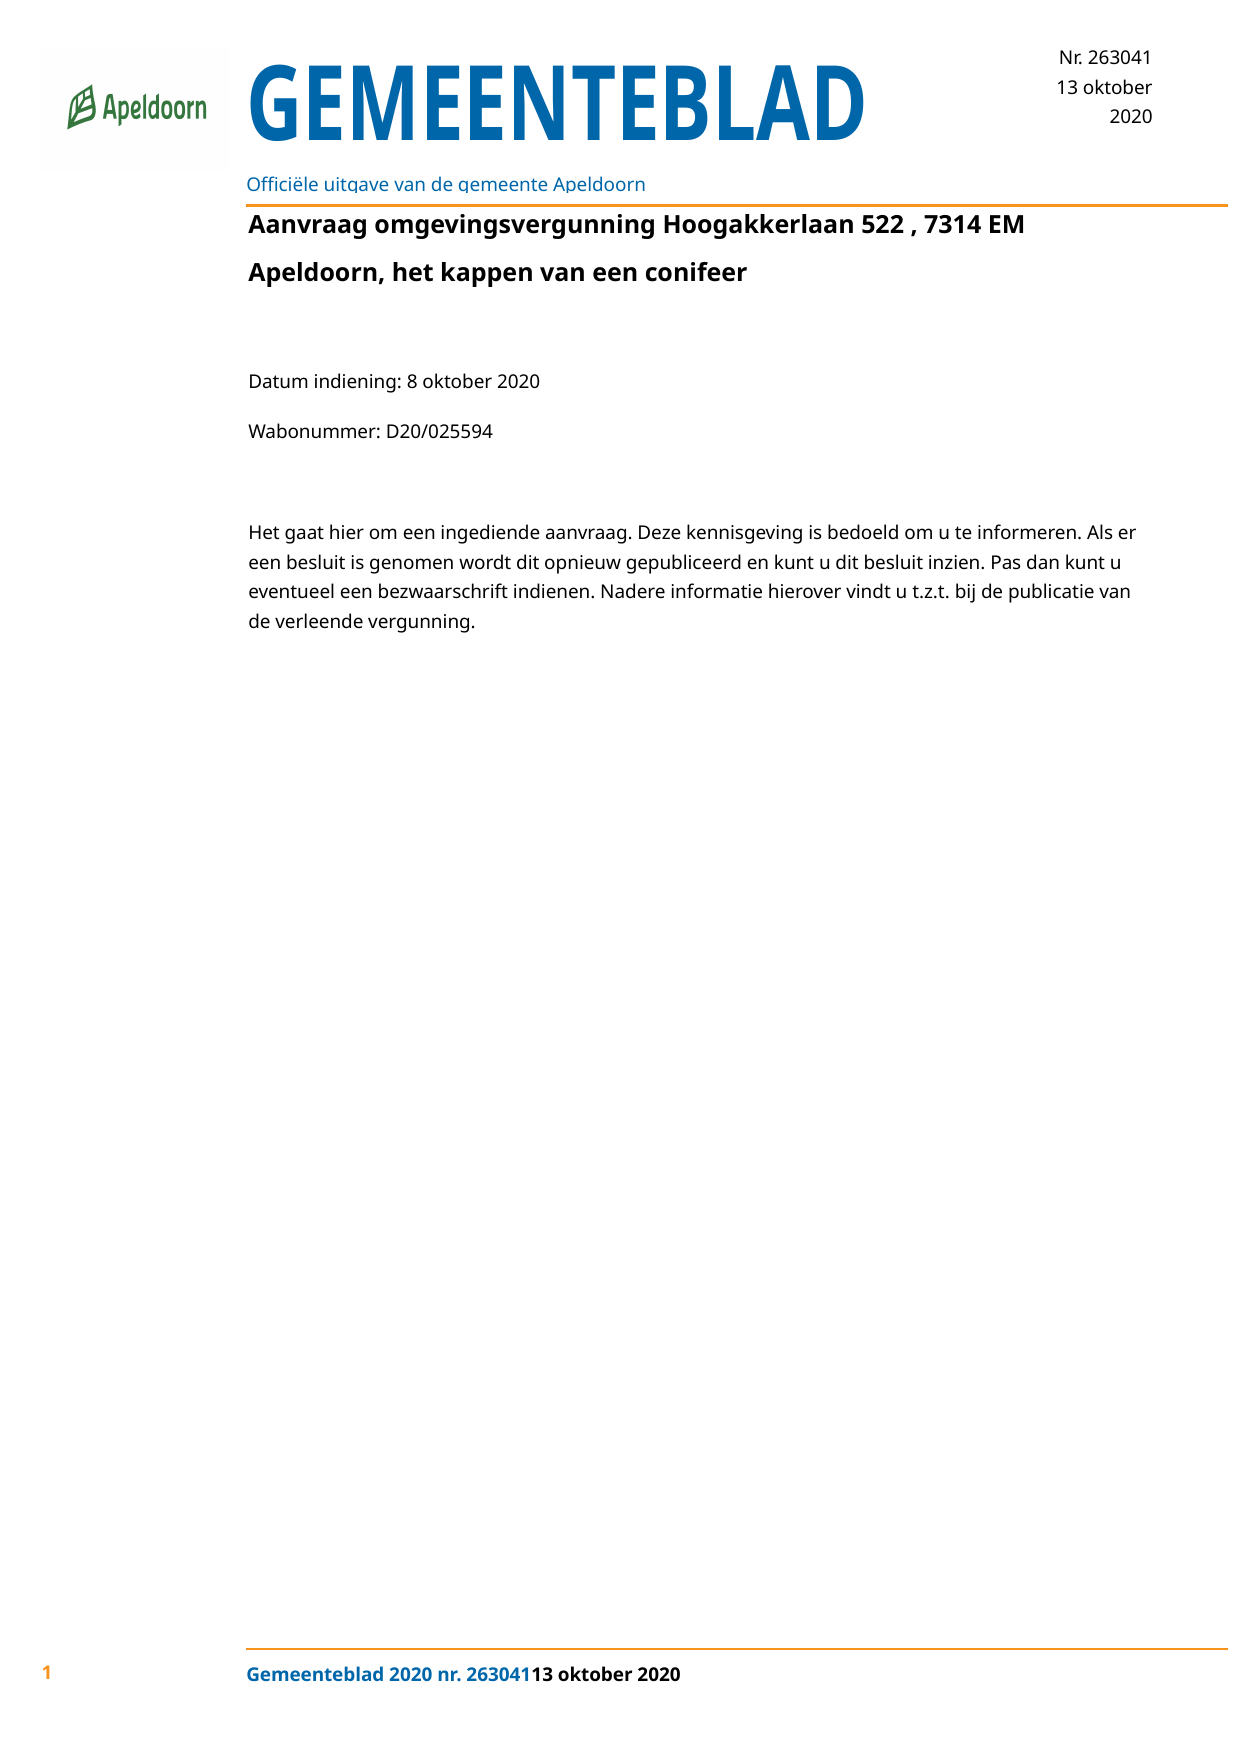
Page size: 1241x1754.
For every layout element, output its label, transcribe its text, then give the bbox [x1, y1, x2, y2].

text Het gaat hier om een ingediende aanvraag. Deze kennisgeving is bedoeld om u te informeren. Als er een besluit is genomen wordt dit opnieuw gepubliceerd en kunt u dit besluit inzien. Pas dan kunt u eventueel een bezwaarschrift indienen. Nadere informatie hierover vindt u t.z.t. bij de publicatie van de verleende vergunning. [248, 519, 1152, 634]
picture [41, 47, 231, 172]
text Wabonummer: D20/025594 [248, 419, 1152, 444]
text Datum indiening: 8 oktober 2020 [248, 368, 1152, 394]
text Aanvraag omgevingsvergunning Hoogakkerlaan 522 , 7314 EM Apeldoorn, het kappen van een conifeer [248, 207, 1152, 288]
